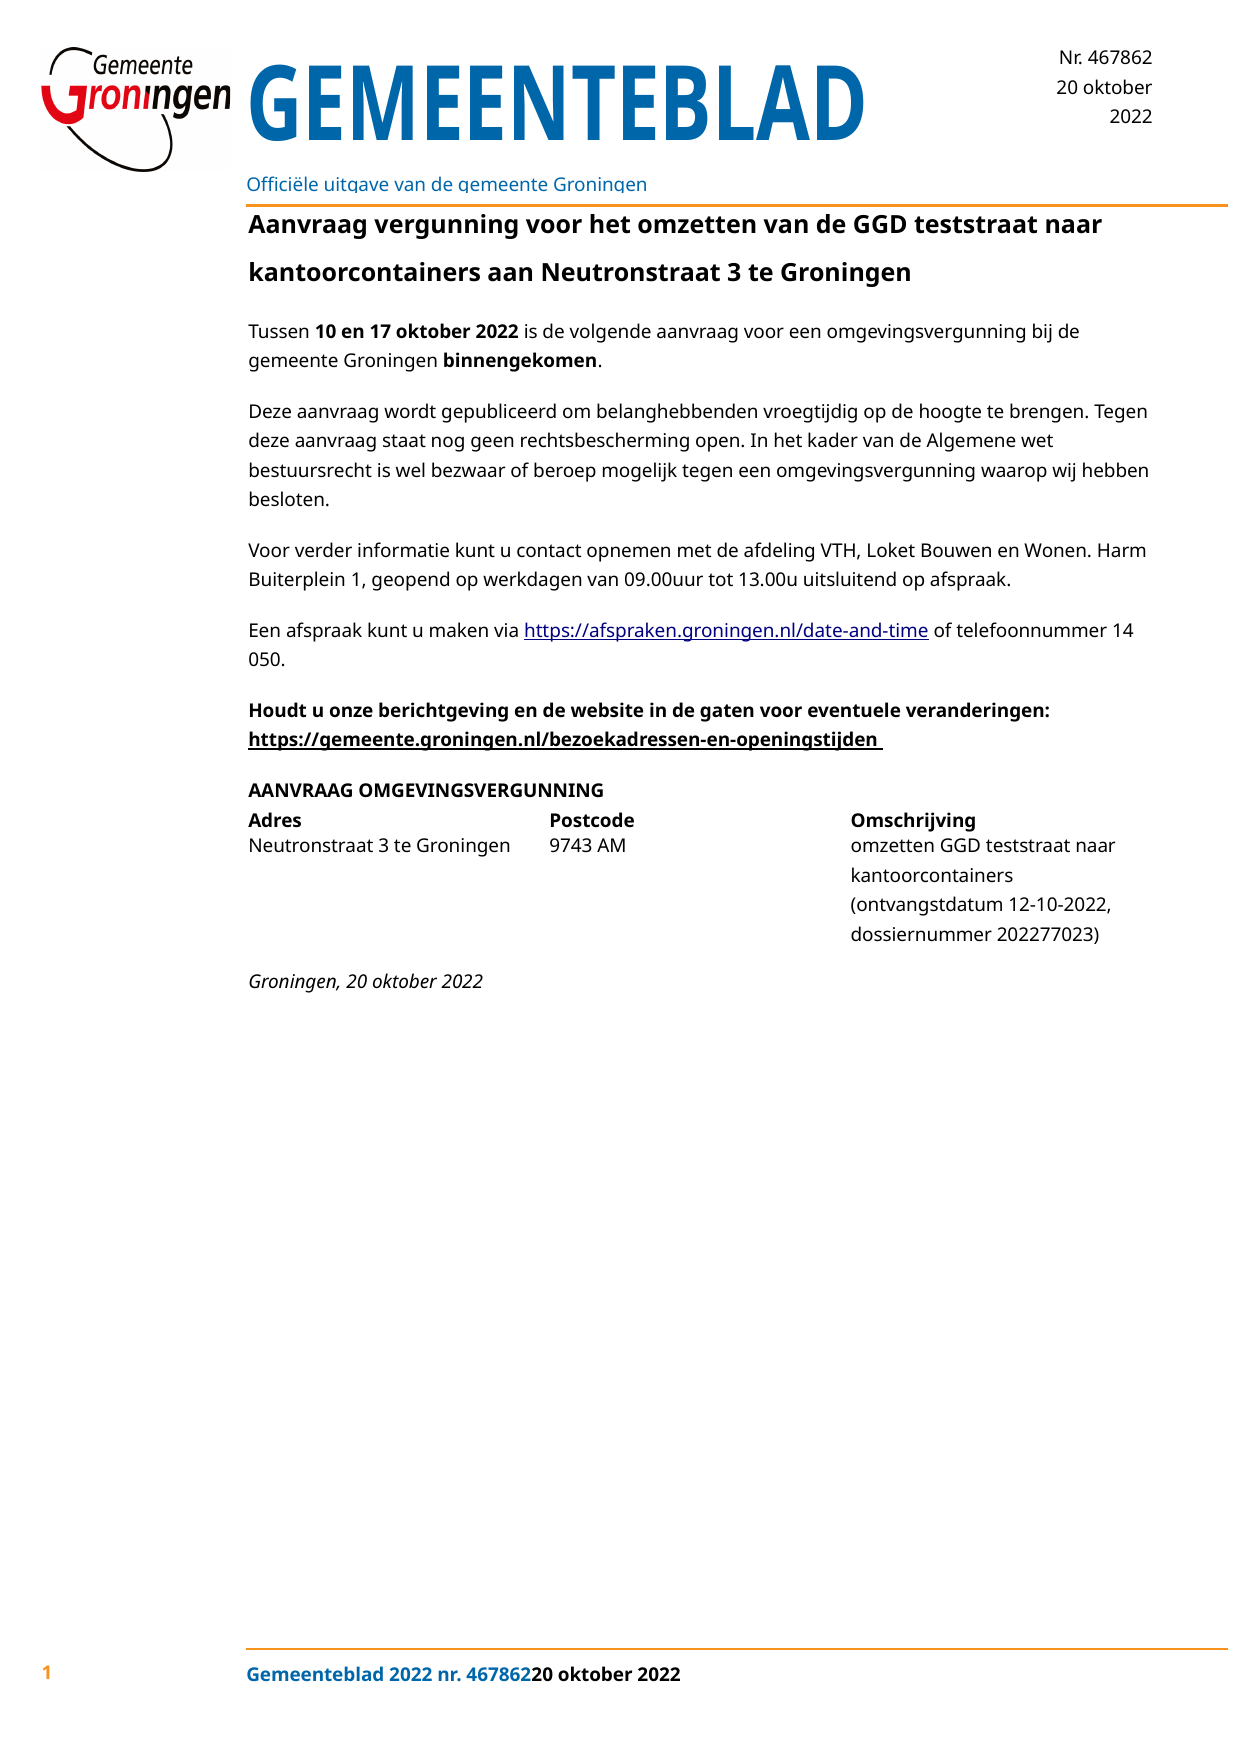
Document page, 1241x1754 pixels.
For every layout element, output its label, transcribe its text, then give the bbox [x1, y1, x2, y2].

table_cell omzetten GGD teststraat naar kantoorcontainers (ontvangstdatum 12-10-2022, dossiernummer 202277023) [850, 833, 1152, 947]
table_header Adres [248, 807, 549, 832]
text Houdt u onze berichtgeving en de website in de gaten voor eventuele veranderingen: https://gemeente.groningen.nl/bezoekadressen-en-openingstijden [248, 697, 1152, 752]
text Deze aanvraag wordt gepubliceerd om belanghebbenden vroegtijdig op de hoogte te brengen. Tegen deze aanvraag staat nog geen rechtsbescherming open. In het kader van de Algemene wet bestuursrecht is wel bezwaar of beroep mogelijk tegen een omgevingsvergunning waarop wij hebben besloten. [248, 398, 1152, 512]
table_header Omschrijving [850, 807, 1152, 832]
text Een afspraak kunt u maken via https://afspraken.groningen.nl/date-and-time of telefoonnummer 14 050. [248, 617, 1152, 672]
text Groningen, 20 oktober 2022 [248, 968, 1152, 994]
table_cell 9743 AM [549, 833, 850, 947]
text Voor verder informatie kunt u contact opnemen met de afdeling VTH, Loket Bouwen en Wonen. Harm Buiterplein 1, geopend op werkdagen van 09.00uur tot 13.00u uitsluitend op afspraak. [248, 537, 1152, 592]
text AANVRAAG OMGEVINGSVERGUNNING [248, 777, 1152, 803]
table_cell Neutronstraat 3 te Groningen [248, 833, 549, 947]
text Tussen 10 en 17 oktober 2022 is de volgende aanvraag voor een omgevingsvergunning bij de gemeente Groningen binnengekomen. [248, 318, 1152, 373]
text Aanvraag vergunning voor het omzetten van de GGD teststraat naar kantoorcontainers aan Neutronstraat 3 te Groningen [248, 207, 1152, 288]
table_header Postcode [549, 807, 850, 832]
picture [41, 47, 231, 172]
